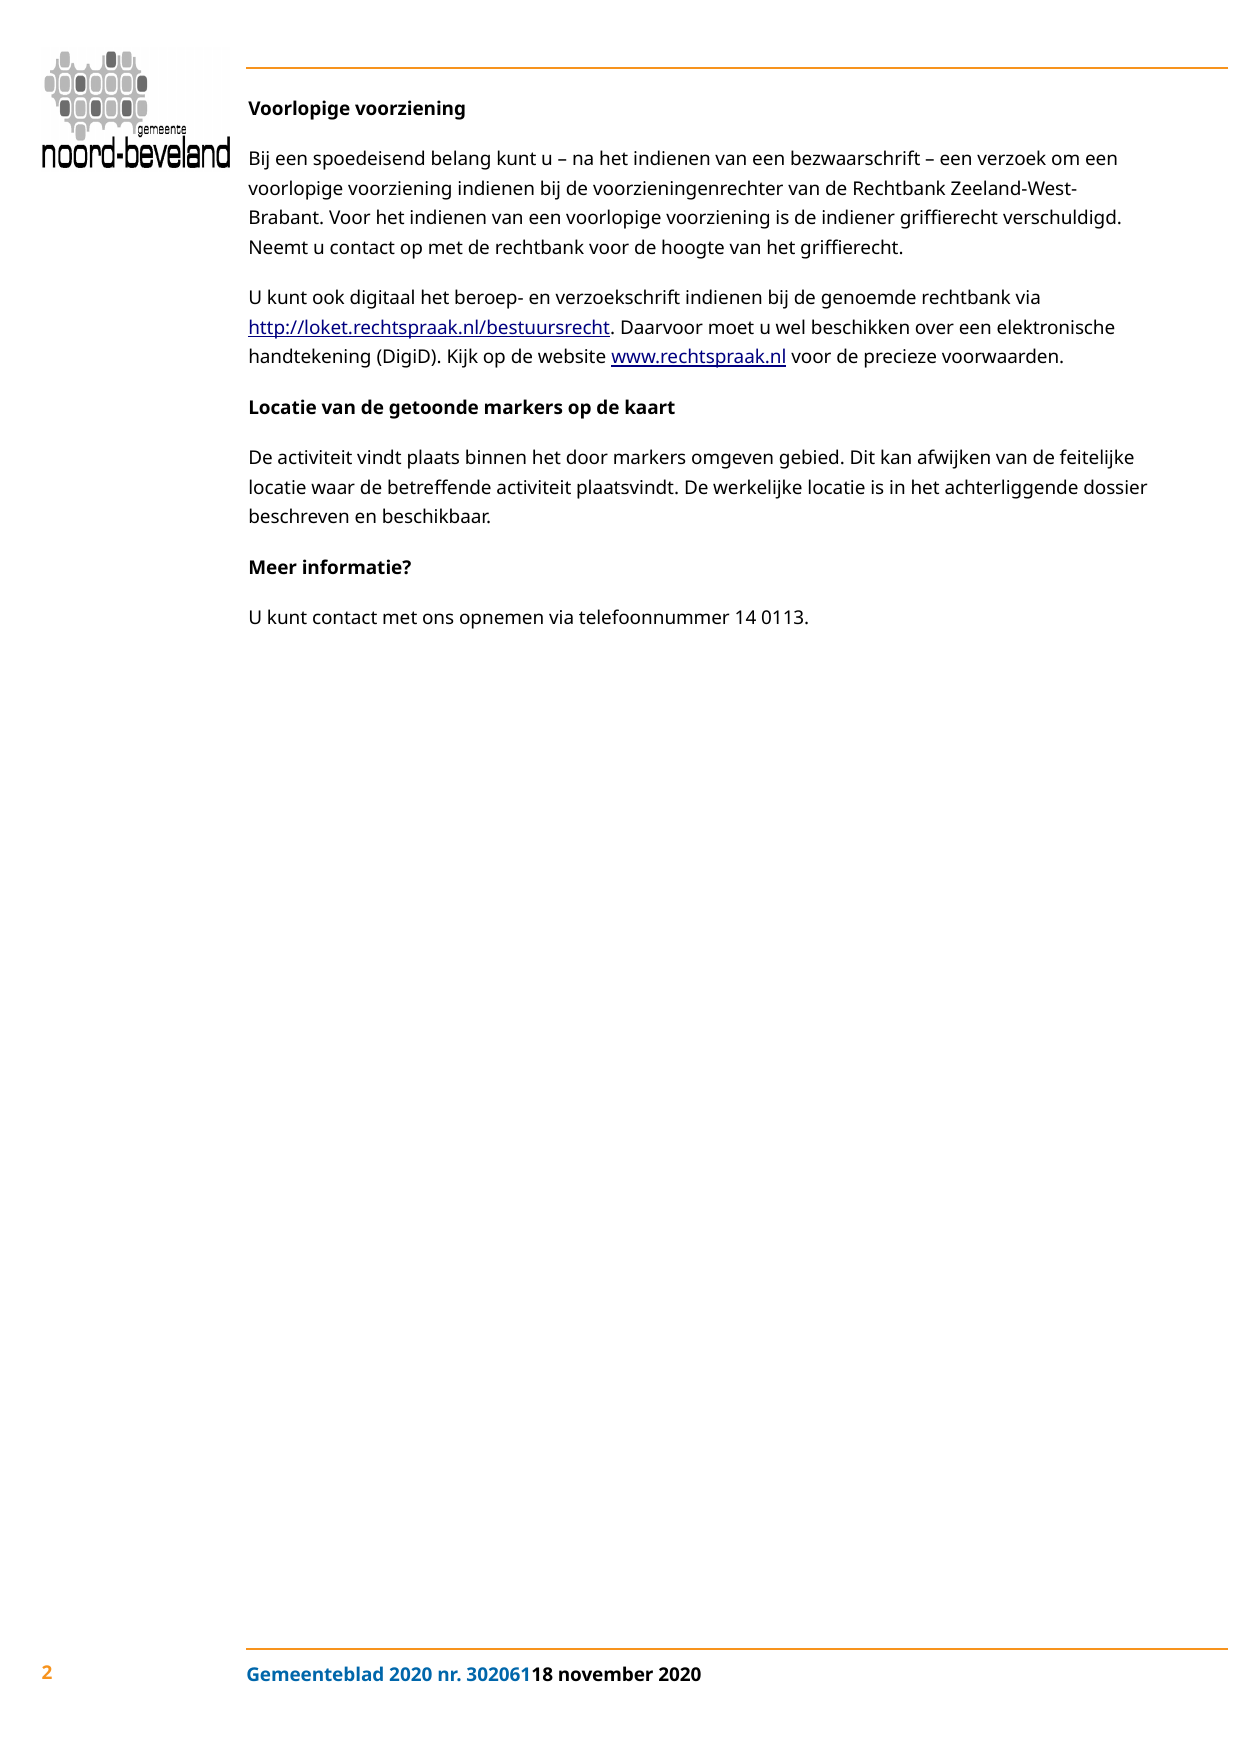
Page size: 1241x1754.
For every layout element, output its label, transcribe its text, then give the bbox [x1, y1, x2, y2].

text U kunt ook digitaal het beroep- en verzoekschrift indienen bij de genoemde rechtbank via http://loket.rechtspraak.nl/bestuursrecht. Daarvoor moet u wel beschikken over een elektronische handtekening (DigiD). Kijk op de website www.rechtspraak.nl voor de precieze voorwaarden. [248, 284, 1152, 369]
text Bij een spoedeisend belang kunt u – na het indienen van een bezwaarschrift – een verzoek om een voorlopige voorziening indienen bij de voorzieningenrechter van de Rechtbank Zeeland-West-Brabant. Voor het indienen van een voorlopige voorziening is de indiener griffierecht verschuldigd. Neemt u contact op met de rechtbank voor de hoogte van het griffierecht. [248, 145, 1152, 260]
text U kunt contact met ons opnemen via telefoonnummer 14 0113. [248, 604, 1152, 630]
text Meer informatie? [248, 554, 1152, 580]
picture [41, 47, 231, 172]
text De activiteit vindt plaats binnen het door markers omgeven gebied. Dit kan afwijken van de feitelijke locatie waar de betreffende activiteit plaatsvindt. De werkelijke locatie is in het achterliggende dossier beschreven en beschikbaar. [248, 444, 1152, 529]
text Locatie van de getoonde markers op de kaart [248, 394, 1152, 420]
text Voorlopige voorziening [248, 95, 1152, 121]
